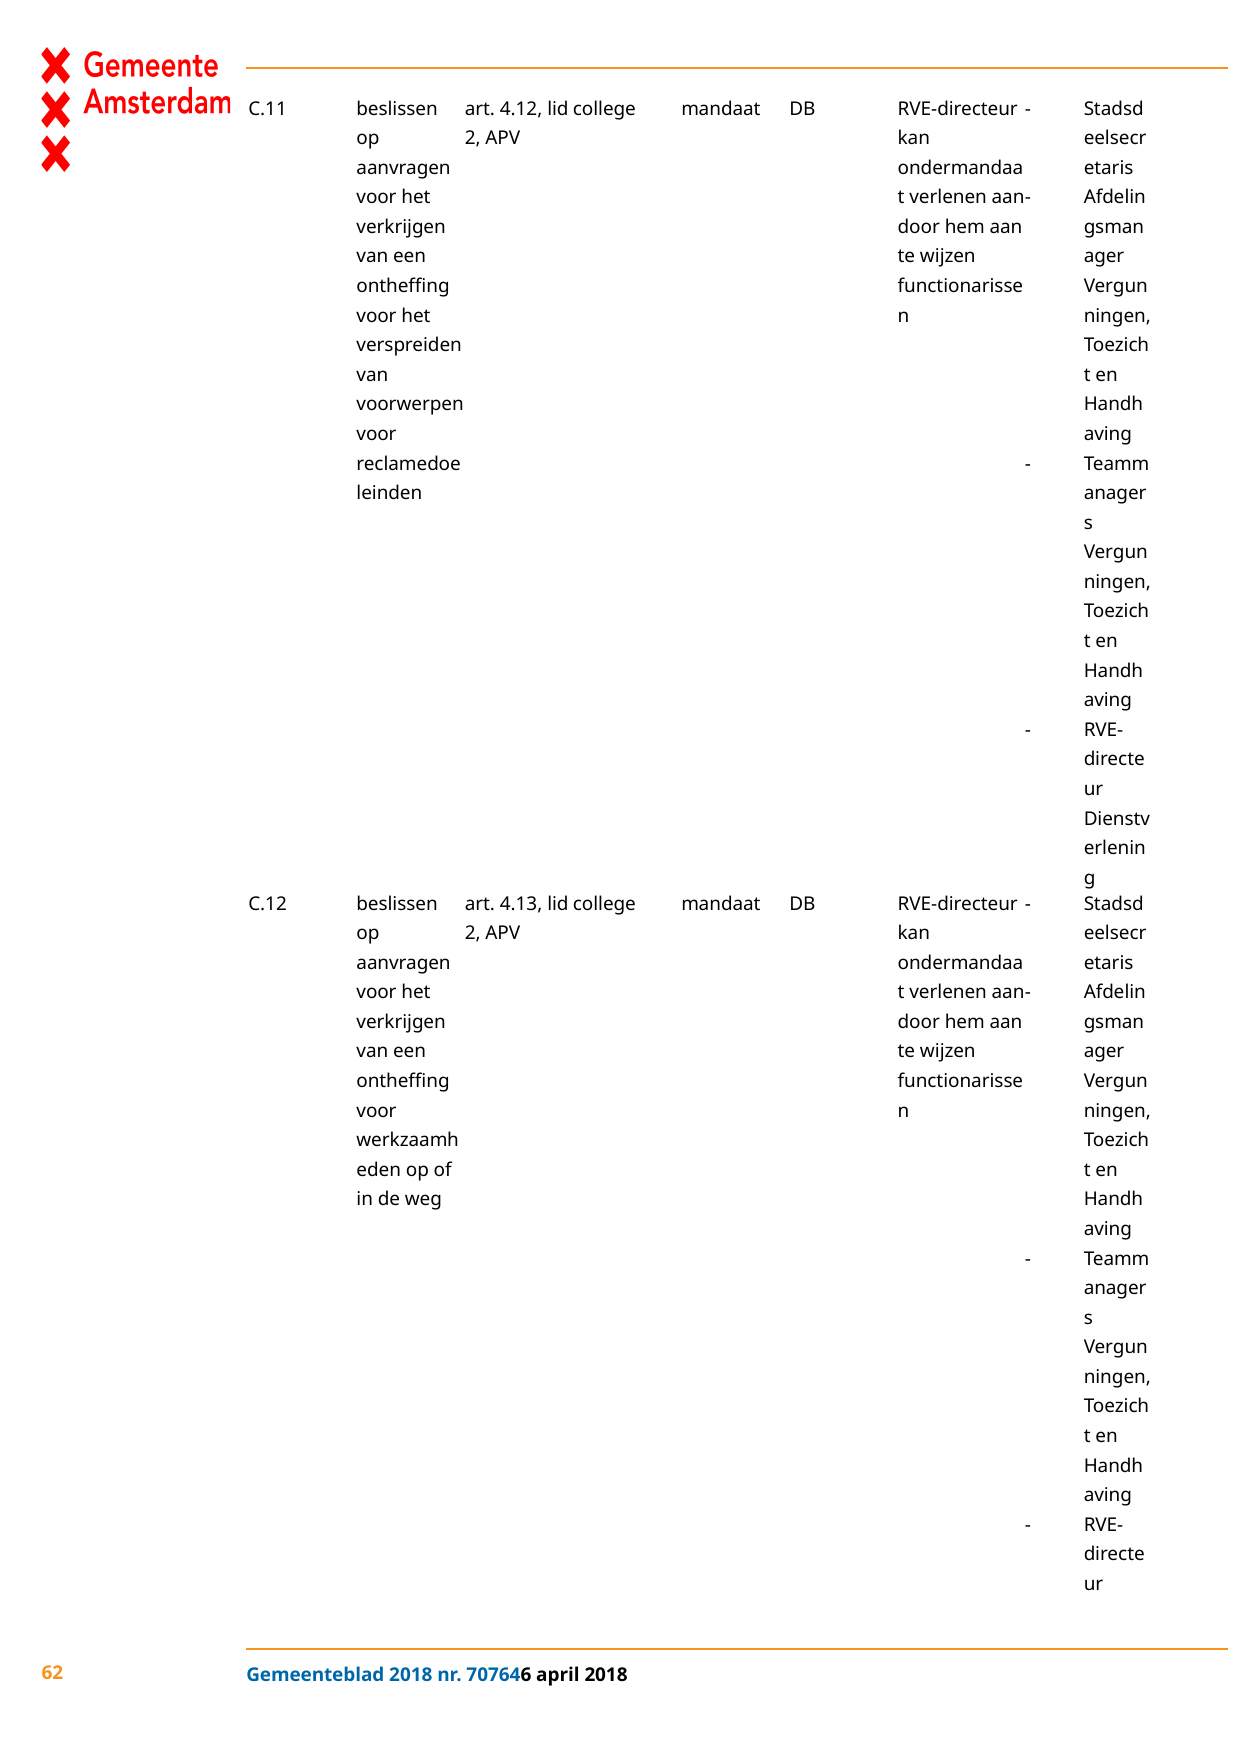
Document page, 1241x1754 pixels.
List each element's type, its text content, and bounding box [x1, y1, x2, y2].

table_cell beslissen op aanvragen voor het verkrijgen van een ontheffing voor werkzaamheden op of in de weg [356, 890, 464, 1596]
table_cell college [573, 890, 681, 1596]
table_cell mandaat [681, 890, 789, 1596]
table_cell RVE-directeur kan ondermandaat verlenen aan door hem aan te wijzen functionarissen [898, 95, 1024, 890]
table_cell art. 4.13, lid 2, APV [465, 890, 573, 1596]
table_cell Stadsdeelsecretaris Afdelingsmanager Vergunningen, Toezicht en Handhaving Teammanagers Vergunningen, Toezicht en Handhaving RVE-directeur Dienstverlening [1025, 95, 1152, 890]
table_cell C.12 [248, 890, 356, 1596]
table_cell DB [789, 95, 897, 890]
table_cell RVE-directeur kan ondermandaat verlenen aan door hem aan te wijzen functionarissen [898, 890, 1024, 1596]
table_cell beslissen op aanvragen voor het verkrijgen van een ontheffing voor het verspreiden van voorwerpen voor reclamedoeleinden [356, 95, 464, 890]
table_cell Stadsdeelsecretaris Afdelingsmanager Vergunningen, Toezicht en Handhaving Teammanagers Vergunningen, Toezicht en Handhaving RVE-directeur [1025, 890, 1152, 1596]
table_cell C.11 [248, 95, 356, 890]
table_cell college [573, 95, 681, 890]
picture [41, 47, 231, 172]
table_cell DB [789, 890, 897, 1596]
table_cell mandaat [681, 95, 789, 890]
table_cell art. 4.12, lid 2, APV [465, 95, 573, 890]
